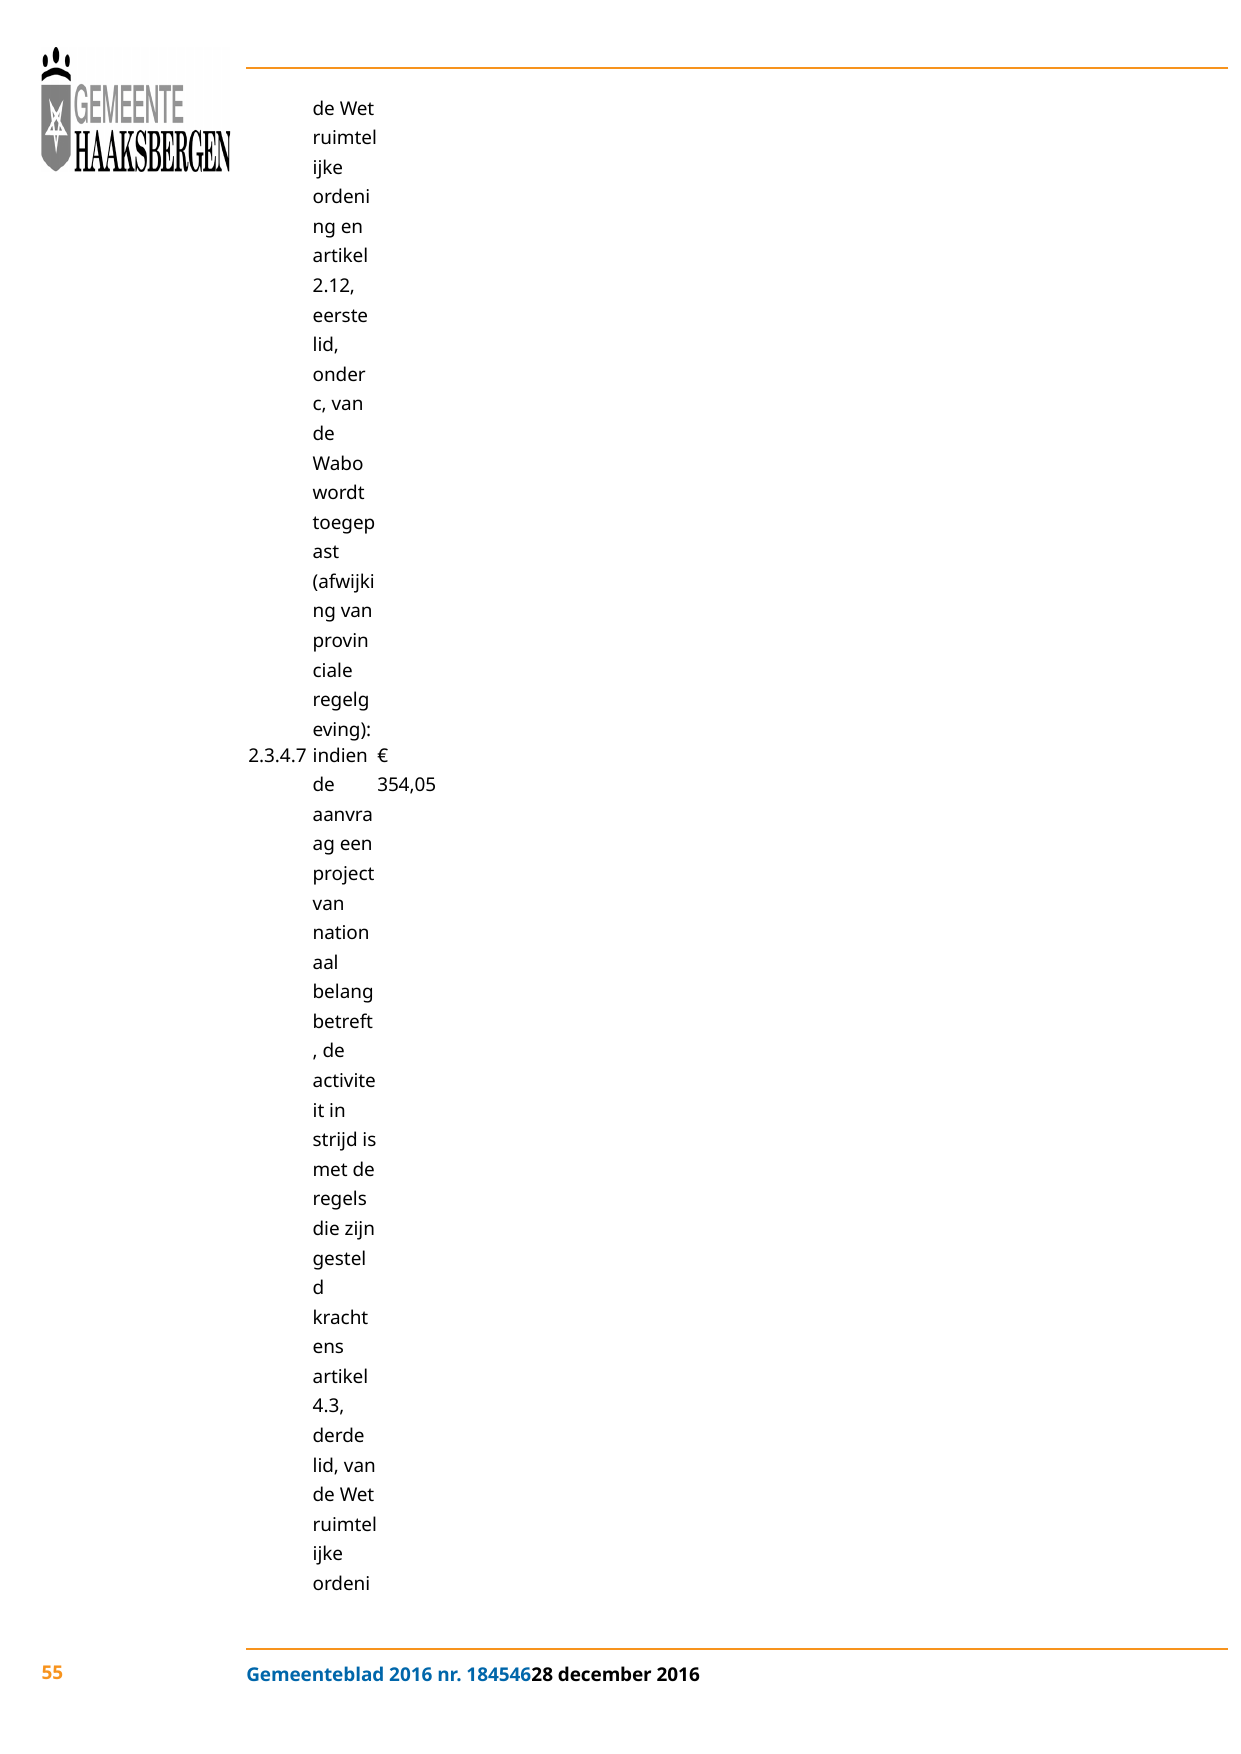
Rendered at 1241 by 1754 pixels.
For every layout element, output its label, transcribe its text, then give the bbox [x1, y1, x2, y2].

table_cell de Wet ruimtelijke ordening en artikel 2.12, eerste lid, onder c, van de Wabo wordt toegepast (afwijking van provinciale regelgeving): [313, 95, 377, 742]
table_cell [248, 95, 312, 742]
table_cell [377, 95, 442, 742]
table_cell indien de aanvraag een project van nationaal belang betreft, de activiteit in strijd is met de regels die zijn gesteld krachtens artikel 4.3, derde lid, van de Wet ruimtelijke ordeni [313, 742, 377, 1596]
table_cell [442, 95, 506, 742]
table_cell [442, 742, 506, 1596]
table_cell € 354,05 [377, 742, 442, 1596]
table_cell 2.3.4.7 [248, 742, 312, 1596]
picture [41, 47, 231, 172]
